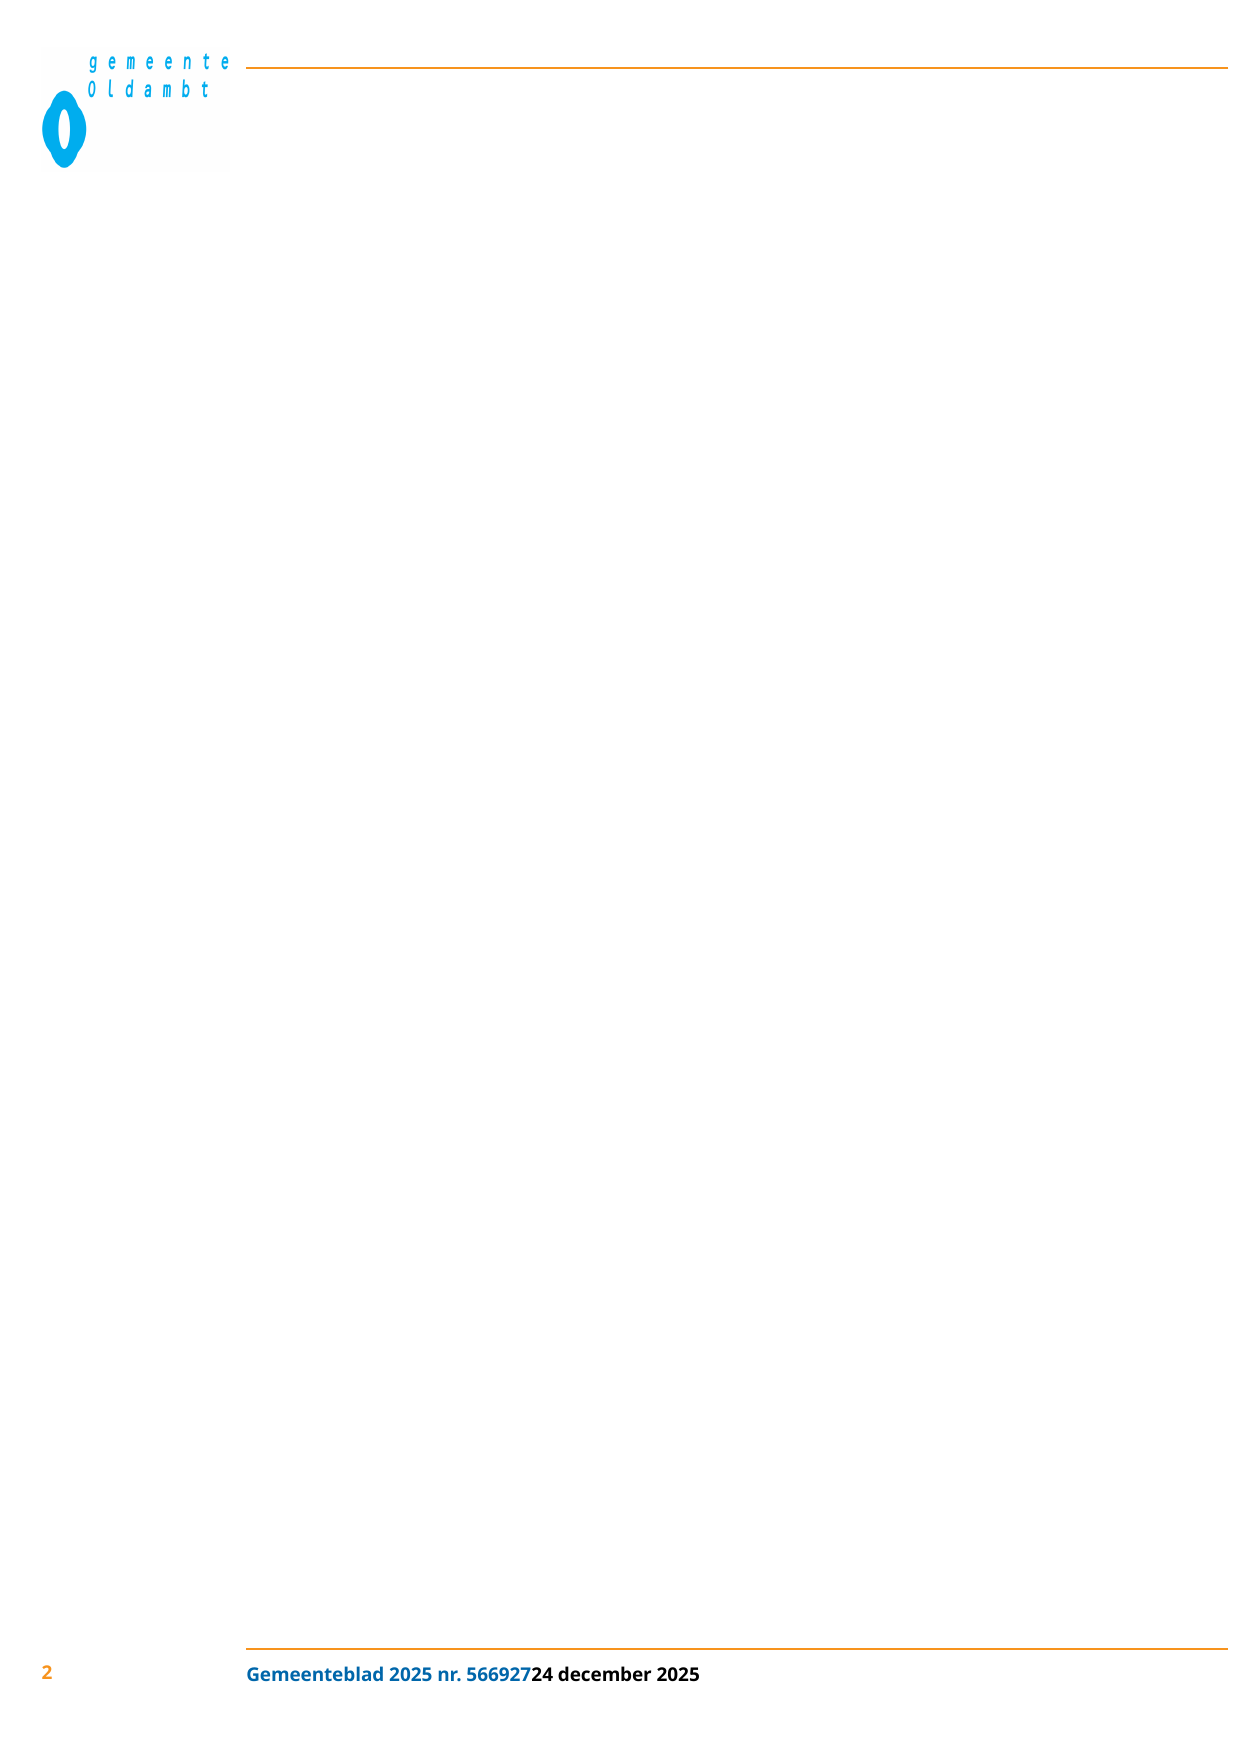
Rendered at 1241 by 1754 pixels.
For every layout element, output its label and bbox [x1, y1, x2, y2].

picture [41, 47, 231, 172]
